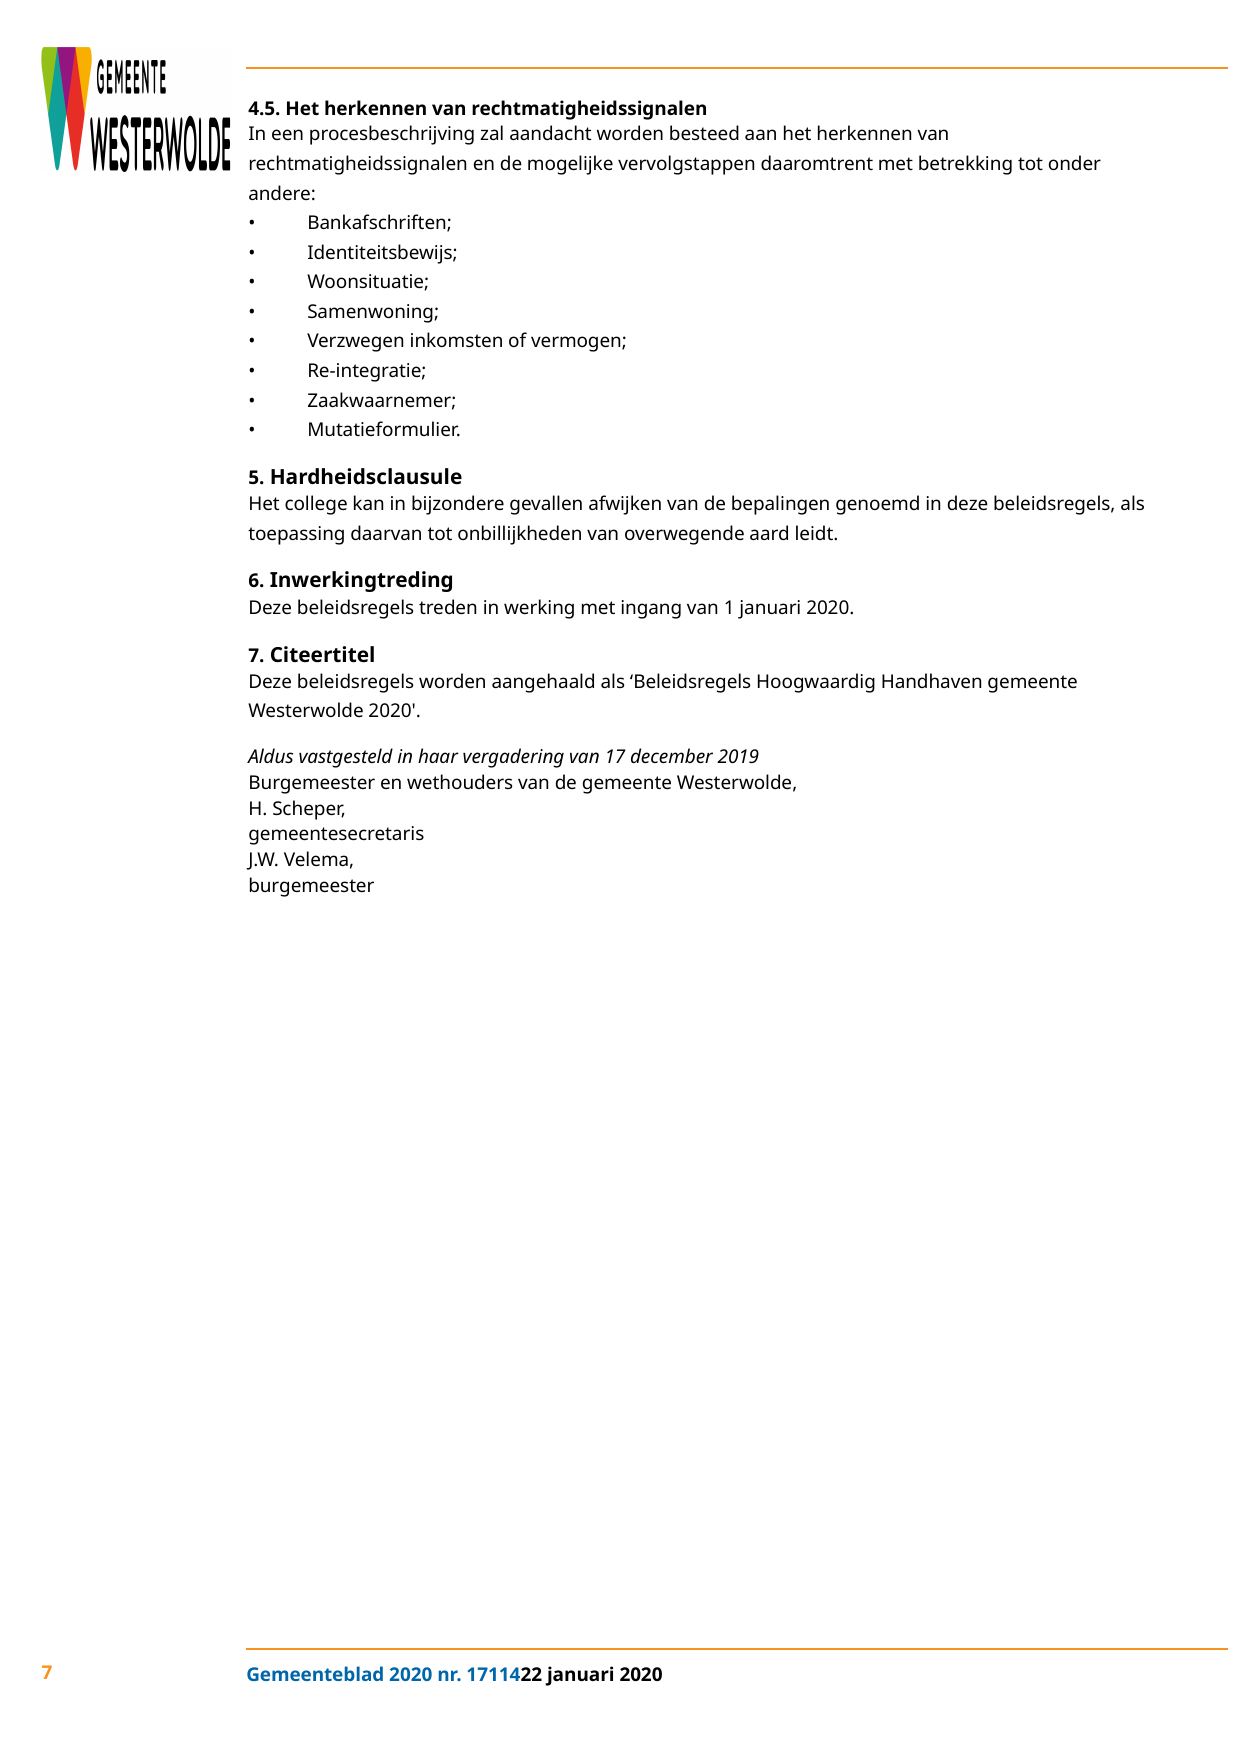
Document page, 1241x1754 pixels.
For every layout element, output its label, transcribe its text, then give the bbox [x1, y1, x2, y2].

text 4.5. Het herkennen van rechtmatigheidssignalen [248, 95, 1152, 121]
picture [41, 47, 231, 172]
list Verzwegen inkomsten of vermogen; [248, 328, 1152, 353]
text 6. Inwerkingtreding [248, 566, 1152, 594]
text burgemeester [248, 872, 1152, 898]
text In een procesbeschrijving zal aandacht worden besteed aan het herkennen van rechtmatigheidssignalen en de mogelijke vervolgstappen daaromtrent met betrekking tot onder andere: [248, 121, 1152, 205]
text Deze beleidsregels treden in werking met ingang van 1 januari 2020. [248, 594, 1152, 620]
text Burgemeester en wethouders van de gemeente Westerwolde, [248, 769, 1152, 795]
list Identiteitsbewijs; [248, 239, 1152, 264]
text 7. Citeertitel [248, 640, 1152, 668]
text Deze beleidsregels worden aangehaald als ‘Beleidsregels Hoogwaardig Handhaven gemeente Westerwolde 2020'. [248, 668, 1152, 723]
text 5. Hardheidsclausule [248, 462, 1152, 490]
text Het college kan in bijzondere gevallen afwijken van de bepalingen genoemd in deze beleidsregels, als toepassing daarvan tot onbillijkheden van overwegende aard leidt. [248, 490, 1152, 546]
list Bankafschriften; [248, 209, 1152, 235]
text H. Scheper, [248, 795, 1152, 821]
list Re-integratie; [248, 357, 1152, 383]
list Zaakwaarnemer; [248, 387, 1152, 412]
list Samenwoning; [248, 298, 1152, 324]
list Mutatieformulier. [248, 416, 1152, 442]
list Woonsituatie; [248, 268, 1152, 294]
text J.W. Velema, [248, 846, 1152, 872]
text gemeentesecretaris [248, 821, 1152, 846]
text Aldus vastgesteld in haar vergadering van 17 december 2019 [248, 743, 1152, 769]
